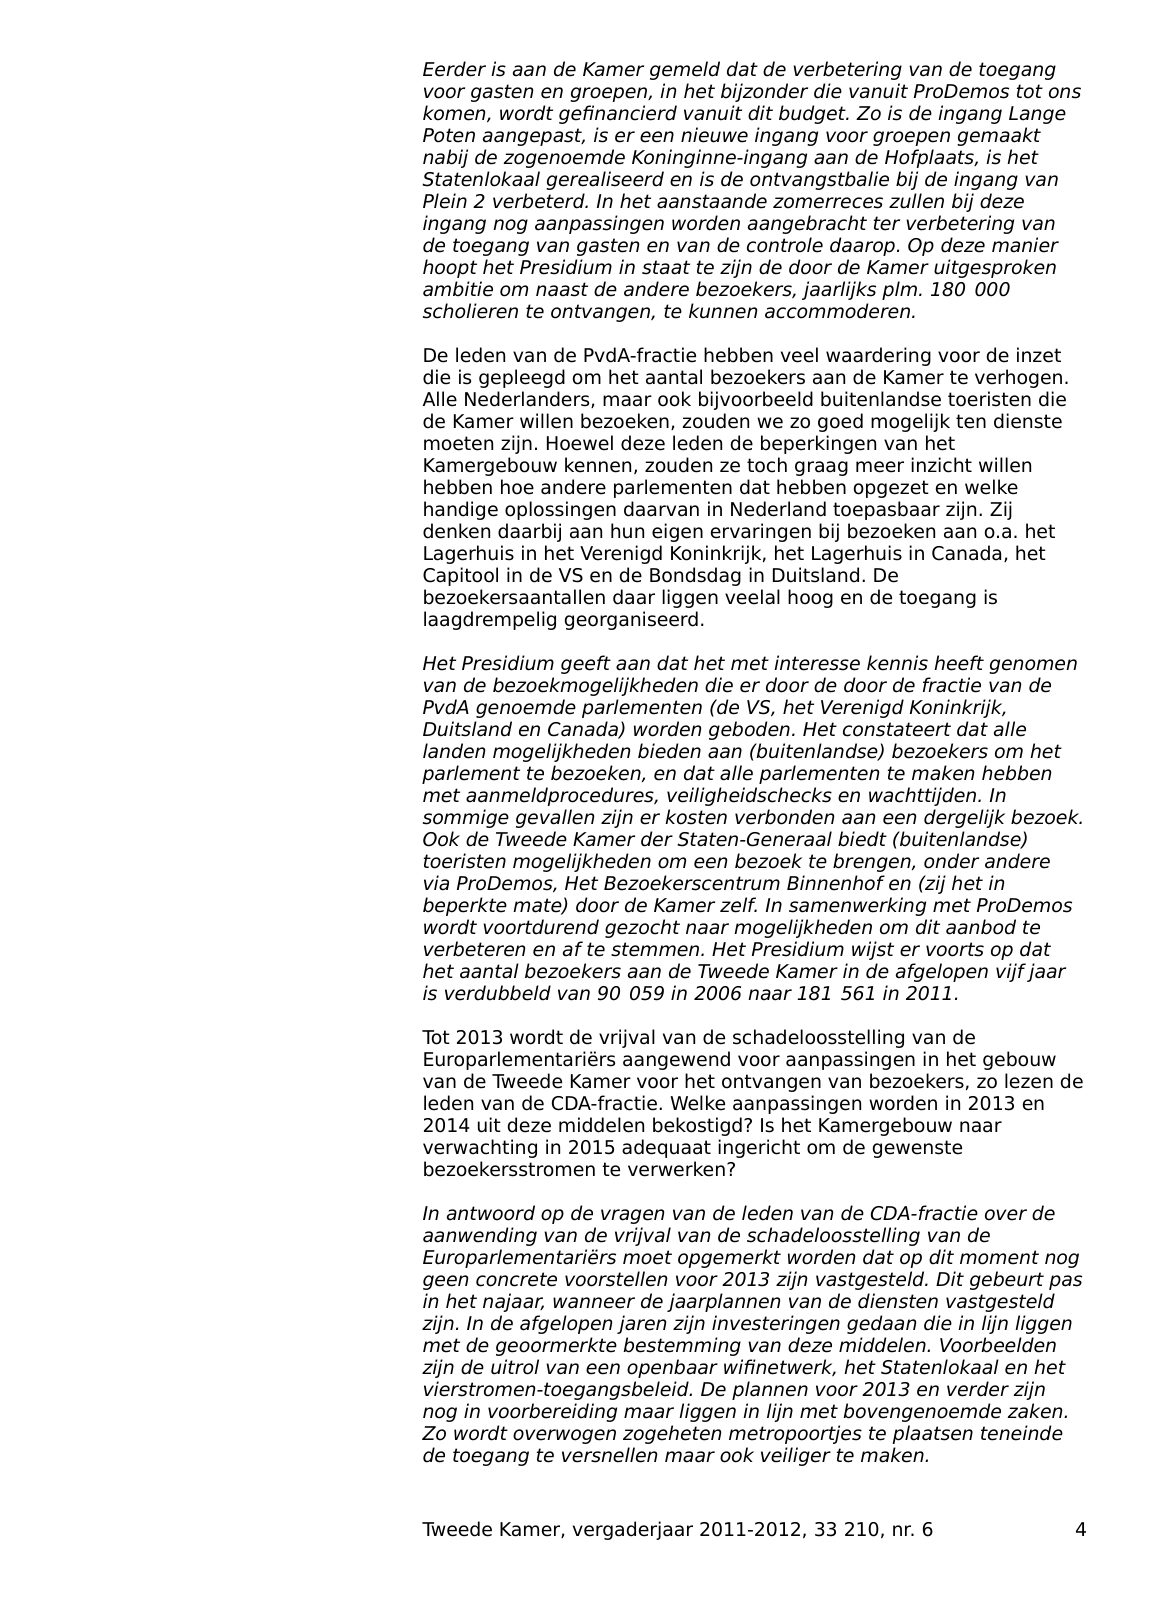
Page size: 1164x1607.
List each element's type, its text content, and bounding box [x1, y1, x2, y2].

text De leden van de PvdA-fractie hebben veel waardering voor de inzet die is gepleegd om het aantal bezoekers aan de Kamer te verhogen. Alle Nederlanders, maar ook bijvoorbeeld buitenlandse toeristen die de Kamer willen bezoeken, zouden we zo goed mogelijk ten dienste moeten zijn. Hoewel deze leden de beperkingen van het Kamergebouw kennen, zouden ze toch graag meer inzicht willen hebben hoe andere parlementen dat hebben opgezet en welke handige oplossingen daarvan in Nederland toepasbaar zijn. Zij denken daarbij aan hun eigen ervaringen bij bezoeken aan o.a. het Lagerhuis in het Verenigd Koninkrijk, het Lagerhuis in Canada, het Capitool in de VS en de Bondsdag in Duitsland. De bezoekersaantallen daar liggen veelal hoog en de toegang is laagdrempelig georganiseerd. [422, 345, 1087, 631]
text In antwoord op de vragen van de leden van de CDA-fractie over de aanwending van de vrijval van de schadeloosstelling van de Europarlementariërs moet opgemerkt worden dat op dit moment nog geen concrete voorstellen voor 2013 zijn vastgesteld. Dit gebeurt pas in het najaar, wanneer de jaarplannen van de diensten vastgesteld zijn. In de afgelopen jaren zijn investeringen gedaan die in lijn liggen met de geoormerkte bestemming van deze middelen. Voorbeelden zijn de uitrol van een openbaar wifinetwerk, het Statenlokaal en het vierstromen-toegangsbeleid. De plannen voor 2013 en verder zijn nog in voorbereiding maar liggen in lijn met bovengenoemde zaken. Zo wordt overwogen zogeheten metropoortjes te plaatsen teneinde de toegang te versnellen maar ook veiliger te maken. [422, 1203, 1087, 1467]
text Tot 2013 wordt de vrijval van de schadeloosstelling van de Europarlementariërs aangewend voor aanpassingen in het gebouw van de Tweede Kamer voor het ontvangen van bezoekers, zo lezen de leden van de CDA-fractie. Welke aanpassingen worden in 2013 en 2014 uit deze middelen bekostigd? Is het Kamergebouw naar verwachting in 2015 adequaat ingericht om de gewenste bezoekersstromen te verwerken? [422, 1027, 1087, 1181]
text Eerder is aan de Kamer gemeld dat de verbetering van de toegang voor gasten en groepen, in het bijzonder die vanuit ProDemos tot ons komen, wordt gefinancierd vanuit dit budget. Zo is de ingang Lange Poten aangepast, is er een nieuwe ingang voor groepen gemaakt nabij de zogenoemde Koninginne-ingang aan de Hofplaats, is het Statenlokaal gerealiseerd en is de ontvangstbalie bij de ingang van Plein 2 verbeterd. In het aanstaande zomerreces zullen bij deze ingang nog aanpassingen worden aangebracht ter verbetering van de toegang van gasten en van de controle daarop. Op deze manier hoopt het Presidium in staat te zijn de door de Kamer uitgesproken ambitie om naast de andere bezoekers, jaarlijks plm. 180 000 scholieren te ontvangen, te kunnen accommoderen. [422, 59, 1087, 323]
text Het Presidium geeft aan dat het met interesse kennis heeft genomen van de bezoekmogelijkheden die er door de door de fractie van de PvdA genoemde parlementen (de VS, het Verenigd Koninkrijk, Duitsland en Canada) worden geboden. Het constateert dat alle landen mogelijkheden bieden aan (buitenlandse) bezoekers om het parlement te bezoeken, en dat alle parlementen te maken hebben met aanmeldprocedures, veiligheidschecks en wachttijden. In sommige gevallen zijn er kosten verbonden aan een dergelijk bezoek. Ook de Tweede Kamer der Staten-Generaal biedt (buitenlandse) toeristen mogelijkheden om een bezoek te brengen, onder andere via ProDemos, Het Bezoekerscentrum Binnenhof en (zij het in beperkte mate) door de Kamer zelf. In samenwerking met ProDemos wordt voortdurend gezocht naar mogelijkheden om dit aanbod te verbeteren en af te stemmen. Het Presidium wijst er voorts op dat het aantal bezoekers aan de Tweede Kamer in de afgelopen vijf jaar is verdubbeld van 90 059 in 2006 naar 181 561 in 2011. [422, 653, 1087, 1004]
